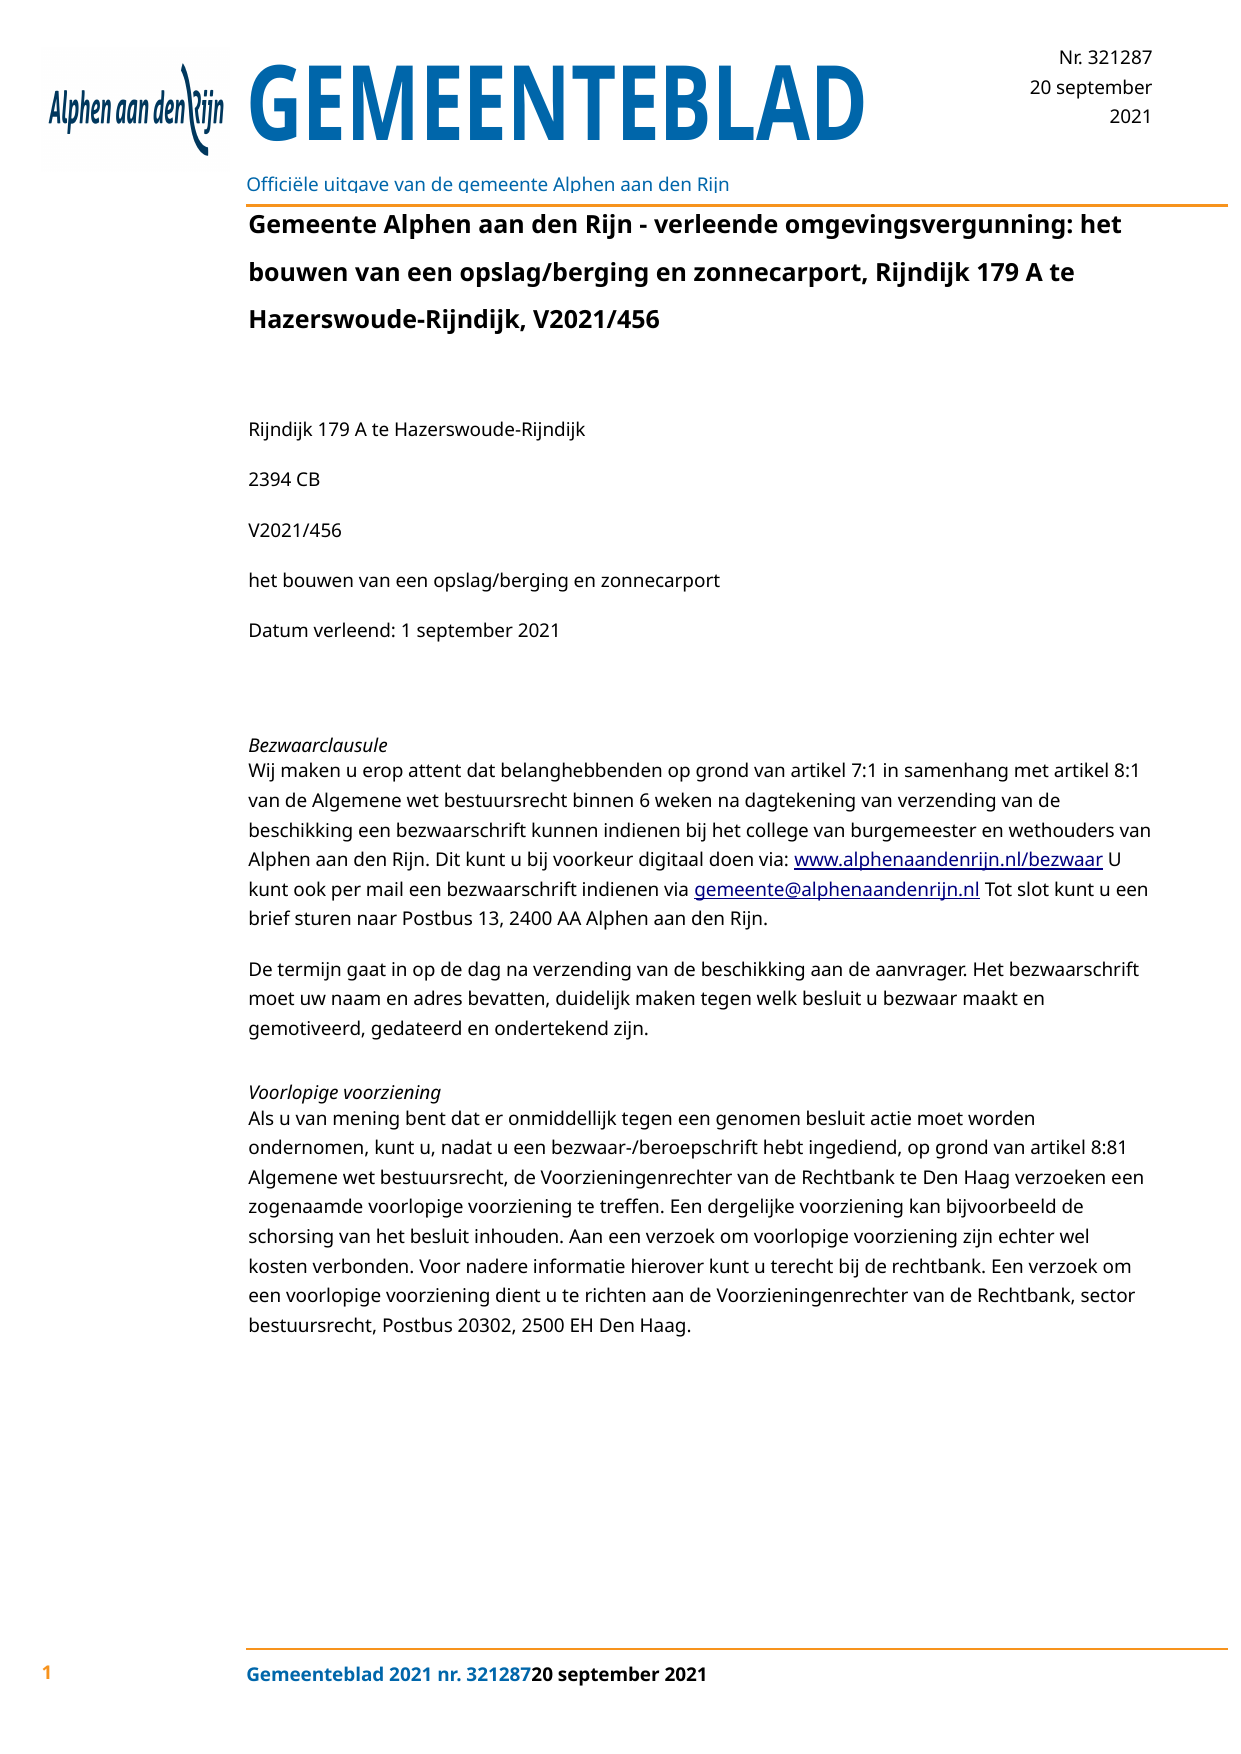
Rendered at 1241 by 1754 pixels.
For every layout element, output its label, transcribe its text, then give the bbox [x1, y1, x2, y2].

text Datum verleend: 1 september 2021 [248, 618, 1152, 643]
text Bezwaarclausule [248, 732, 1152, 758]
picture [41, 47, 231, 172]
text Rijndijk 179 A te Hazerswoude-Rijndijk [248, 416, 1152, 442]
text het bouwen van een opslag/berging en zonnecarport [248, 567, 1152, 593]
text Gemeente Alphen aan den Rijn - verleende omgevingsvergunning: het bouwen van een opslag/berging en zonnecarport, Rijndijk 179 A te Hazerswoude-Rijndijk, V2021/456 [248, 207, 1152, 336]
text Voorlopige voorziening [248, 1079, 1152, 1105]
text 2394 CB [248, 466, 1152, 492]
text De termijn gaat in op de dag na verzending van de beschikking aan de aanvrager. Het bezwaarschrift moet uw naam en adres bevatten, duidelijk maken tegen welk besluit u bezwaar maakt en gemotiveerd, gedateerd en ondertekend zijn. [248, 956, 1152, 1041]
text Wij maken u erop attent dat belanghebbenden op grond van artikel 7:1 in samenhang met artikel 8:1 van de Algemene wet bestuursrecht binnen 6 weken na dagtekening van verzending van de beschikking een bezwaarschrift kunnen indienen bij het college van burgemeester en wethouders van Alphen aan den Rijn. Dit kunt u bij voorkeur digitaal doen via: www.alphenaandenrijn.nl/bezwaar U kunt ook per mail een bezwaarschrift indienen via gemeente@alphenaandenrijn.nl Tot slot kunt u een brief sturen naar Postbus 13, 2400 AA Alphen aan den Rijn. [248, 758, 1152, 931]
text Als u van mening bent dat er onmiddellijk tegen een genomen besluit actie moet worden ondernomen, kunt u, nadat u een bezwaar-/beroepschrift hebt ingediend, op grond van artikel 8:81 Algemene wet bestuursrecht, de Voorzieningenrechter van de Rechtbank te Den Haag verzoeken een zogenaamde voorlopige voorziening te treffen. Een dergelijke voorziening kan bijvoorbeeld de schorsing van het besluit inhouden. Aan een verzoek om voorlopige voorziening zijn echter wel kosten verbonden. Voor nadere informatie hierover kunt u terecht bij de rechtbank. Een verzoek om een voorlopige voorziening dient u te richten aan de Voorzieningenrechter van de Rechtbank, sector bestuursrecht, Postbus 20302, 2500 EH Den Haag. [248, 1105, 1152, 1338]
text V2021/456 [248, 517, 1152, 542]
